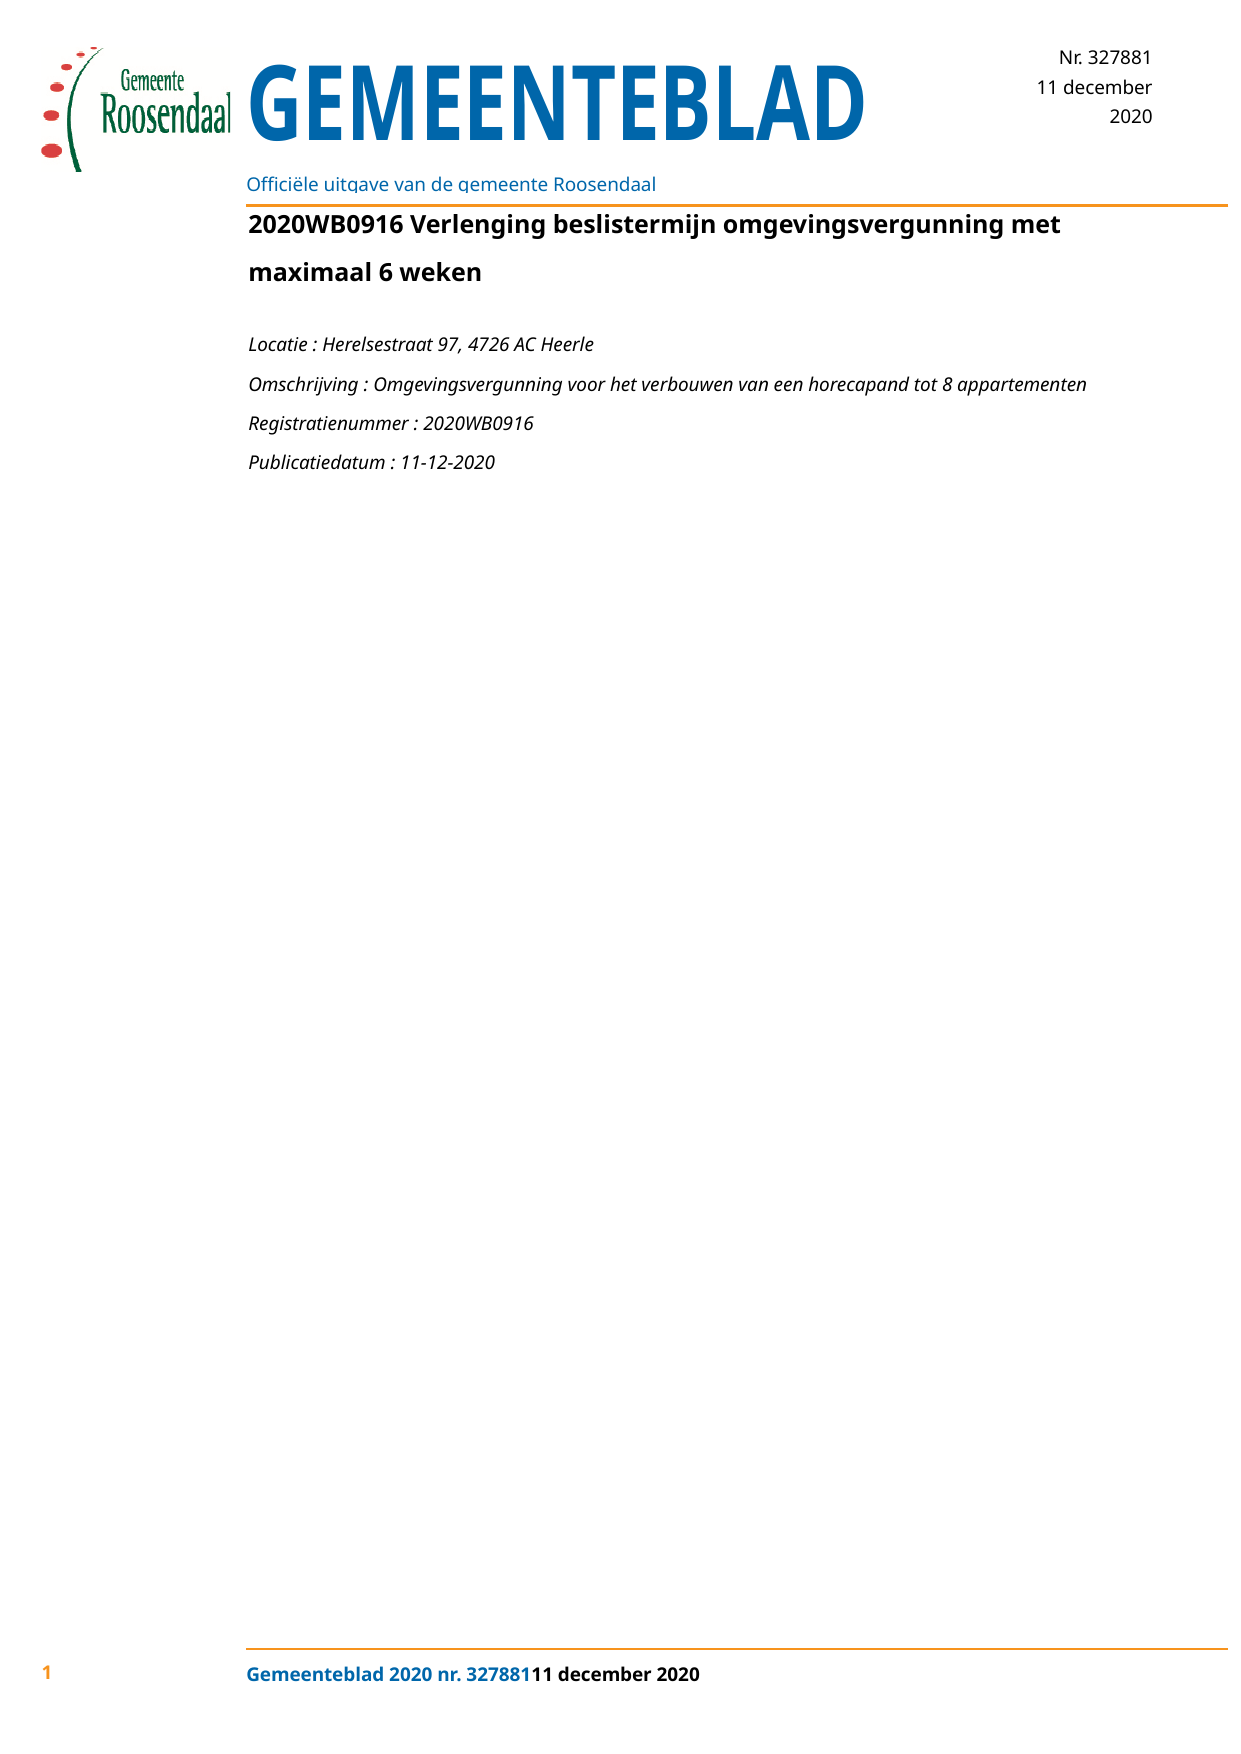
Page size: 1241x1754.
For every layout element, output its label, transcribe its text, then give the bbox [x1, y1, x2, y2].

text Omschrijving : Omgevingsvergunning voor het verbouwen van een horecapand tot 8 appartementen [248, 371, 1152, 396]
text Publicatiedatum : 11-12-2020 [248, 449, 1152, 475]
text Registratienummer : 2020WB0916 [248, 410, 1152, 436]
picture [41, 47, 231, 172]
text 2020WB0916 Verlenging beslistermijn omgevingsvergunning met maximaal 6 weken [248, 207, 1152, 288]
text Locatie : Herelsestraat 97, 4726 AC Heerle [248, 331, 1152, 357]
